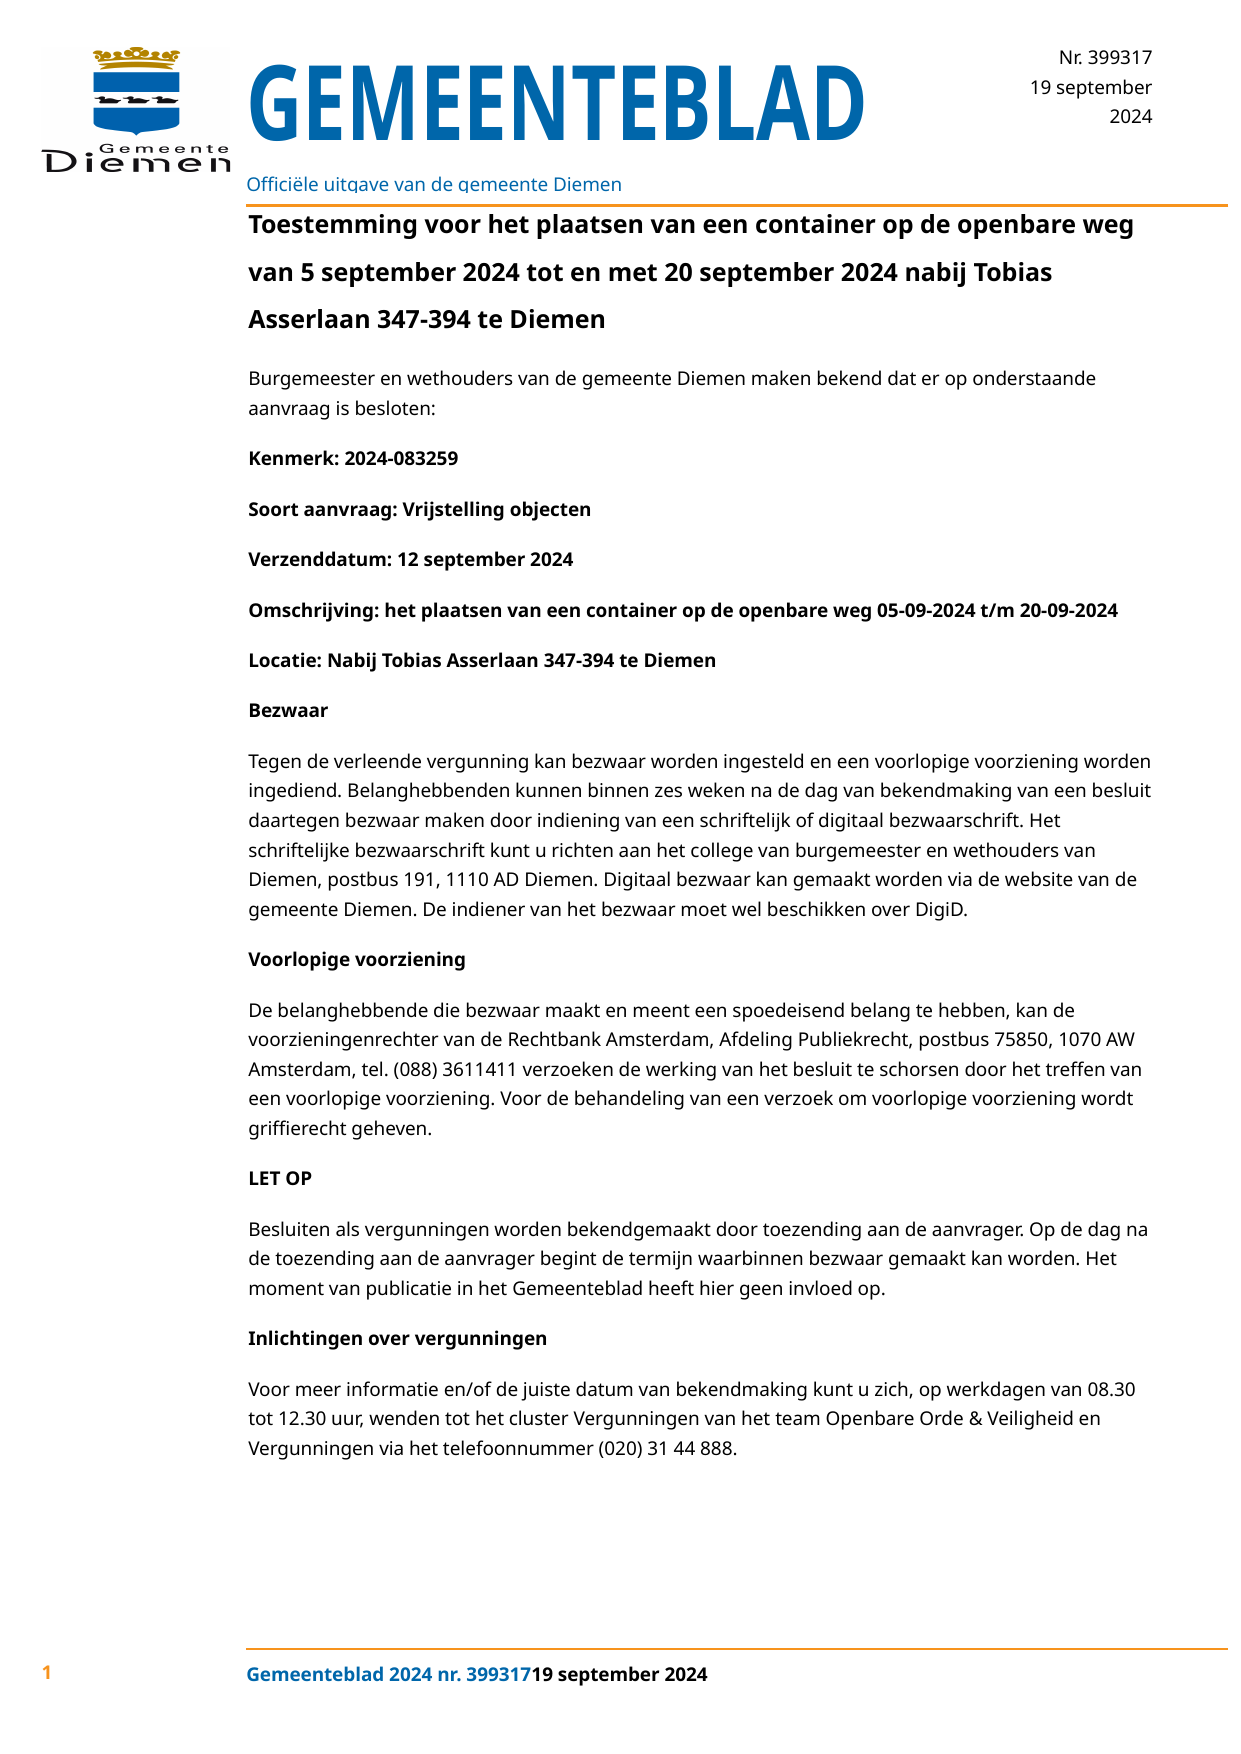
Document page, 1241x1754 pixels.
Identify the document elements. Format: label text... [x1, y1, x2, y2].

text Bezwaar [248, 698, 1152, 723]
text Omschrijving: het plaatsen van een container op de openbare weg 05-09-2024 t/m 20-09-2024 [248, 597, 1152, 622]
text Verzenddatum: 12 september 2024 [248, 546, 1152, 572]
text De belanghebbende die bezwaar maakt en meent een spoedeisend belang te hebben, kan de voorzieningenrechter van de Rechtbank Amsterdam, Afdeling Publiekrecht, postbus 75850, 1070 AW Amsterdam, tel. (088) 3611411 verzoeken de werking van het besluit te schorsen door het treffen van een voorlopige voorziening. Voor de behandeling van een verzoek om voorlopige voorziening wordt griffierecht geheven. [248, 997, 1152, 1141]
text Burgemeester en wethouders van de gemeente Diemen maken bekend dat er op onderstaande aanvraag is besloten: [248, 366, 1152, 421]
text Soort aanvraag: Vrijstelling objecten [248, 496, 1152, 522]
text Locatie: Nabij Tobias Asserlaan 347-394 te Diemen [248, 647, 1152, 673]
text Inlichtingen over vergunningen [248, 1326, 1152, 1351]
text Tegen de verleende vergunning kan bezwaar worden ingesteld en een voorlopige voorziening worden ingediend. Belanghebbenden kunnen binnen zes weken na de dag van bekendmaking van een besluit daartegen bezwaar maken door indiening van een schriftelijk of digitaal bezwaarschrift. Het schriftelijke bezwaarschrift kunt u richten aan het college van burgemeester en wethouders van Diemen, postbus 191, 1110 AD Diemen. Digitaal bezwaar kan gemaakt worden via de website van de gemeente Diemen. De indiener van het bezwaar moet wel beschikken over DigiD. [248, 748, 1152, 922]
text Voorlopige voorziening [248, 946, 1152, 972]
text Toestemming voor het plaatsen van een container op de openbare weg van 5 september 2024 tot en met 20 september 2024 nabij Tobias Asserlaan 347-394 te Diemen [248, 207, 1152, 336]
text LET OP [248, 1166, 1152, 1191]
text Kenmerk: 2024-083259 [248, 446, 1152, 471]
picture [41, 47, 231, 172]
text Voor meer informatie en/of de juiste datum van bekendmaking kunt u zich, op werkdagen van 08.30 tot 12.30 uur, wenden tot het cluster Vergunningen van het team Openbare Orde & Veiligheid en Vergunningen via het telefoonnummer (020) 31 44 888. [248, 1376, 1152, 1461]
text Besluiten als vergunningen worden bekendgemaakt door toezending aan de aanvrager. Op de dag na de toezending aan de aanvrager begint de termijn waarbinnen bezwaar gemaakt kan worden. Het moment van publicatie in het Gemeenteblad heeft hier geen invloed op. [248, 1216, 1152, 1301]
